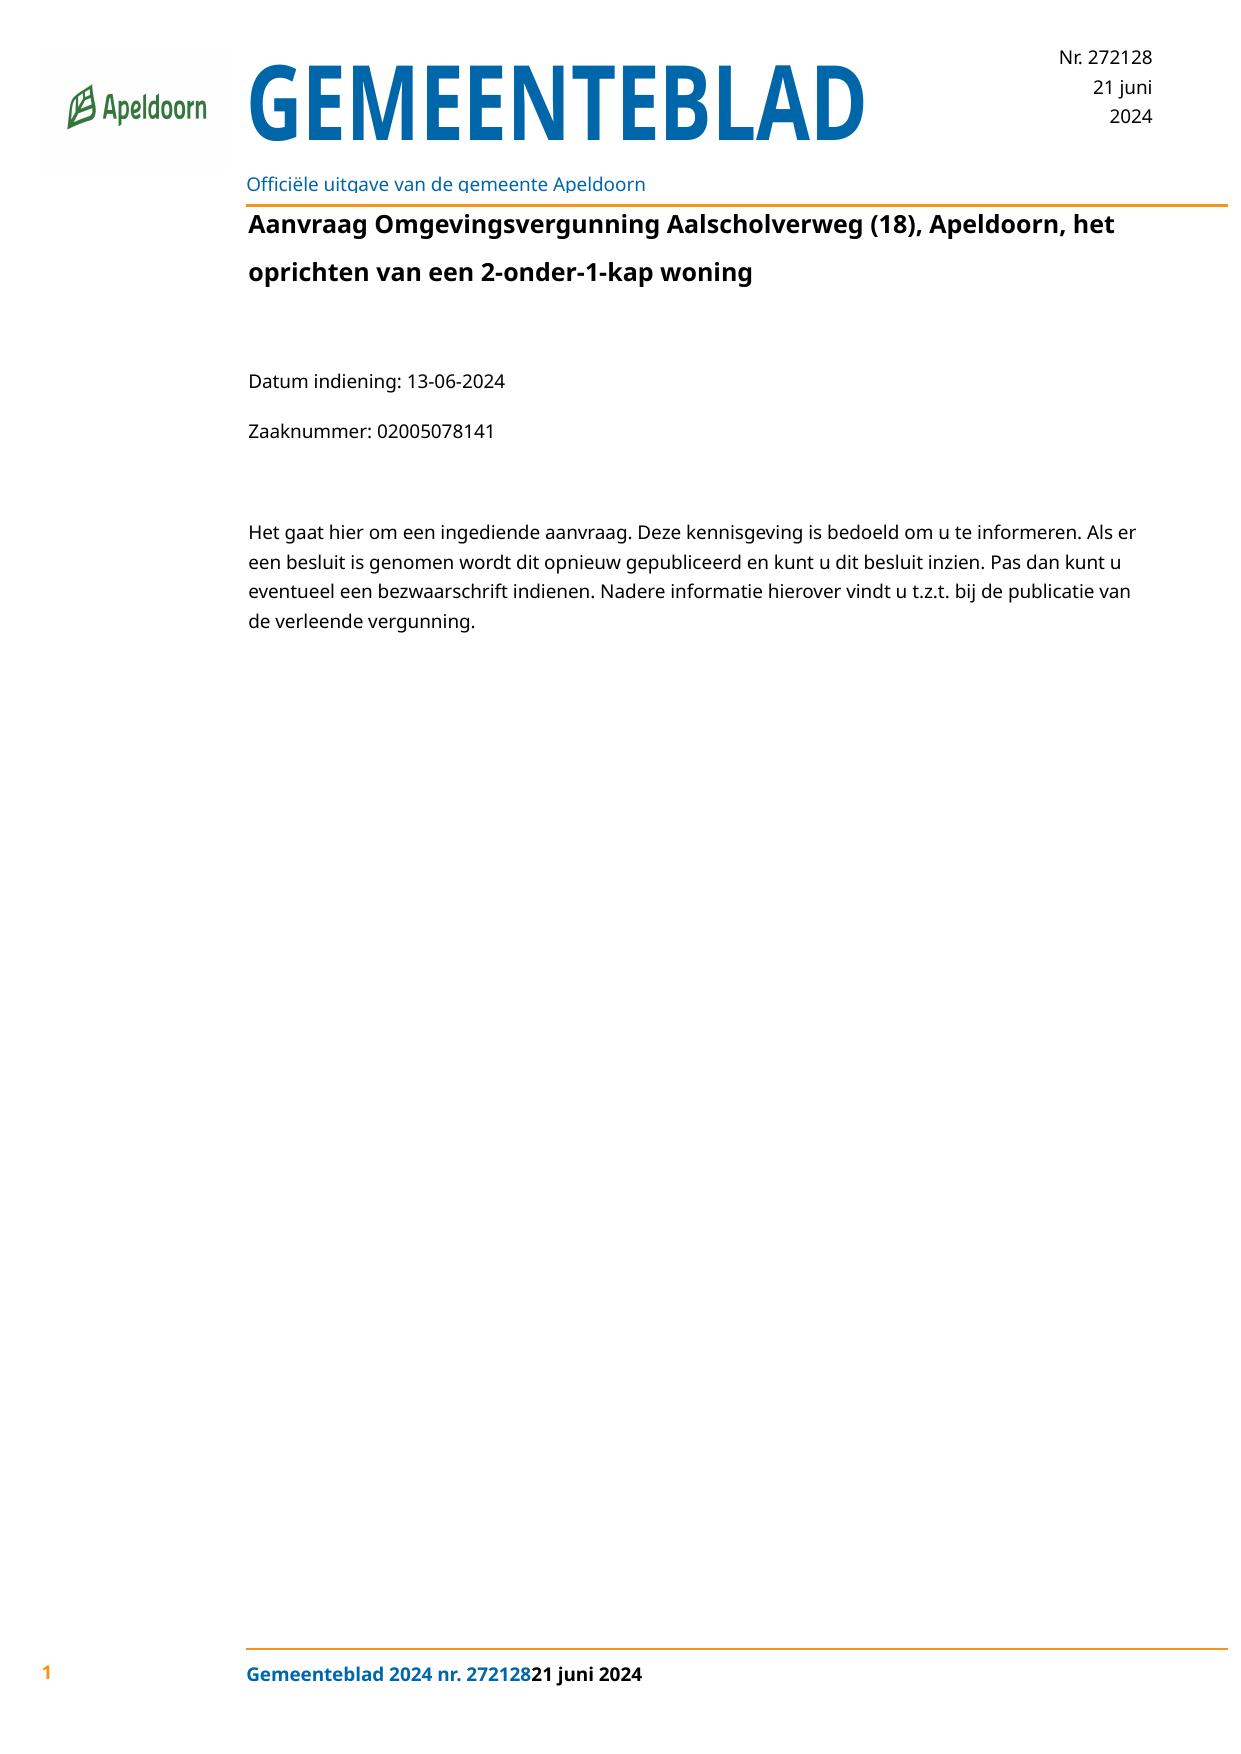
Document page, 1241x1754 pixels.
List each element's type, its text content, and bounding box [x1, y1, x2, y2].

text Aanvraag Omgevingsvergunning Aalscholverweg (18), Apeldoorn, het oprichten van een 2-onder-1-kap woning [248, 207, 1152, 288]
text Het gaat hier om een ingediende aanvraag. Deze kennisgeving is bedoeld om u te informeren. Als er een besluit is genomen wordt dit opnieuw gepubliceerd en kunt u dit besluit inzien. Pas dan kunt u eventueel een bezwaarschrift indienen. Nadere informatie hierover vindt u t.z.t. bij de publicatie van de verleende vergunning. [248, 519, 1152, 634]
text Zaaknummer: 02005078141 [248, 419, 1152, 444]
picture [41, 47, 231, 172]
text Datum indiening: 13-06-2024 [248, 368, 1152, 394]
